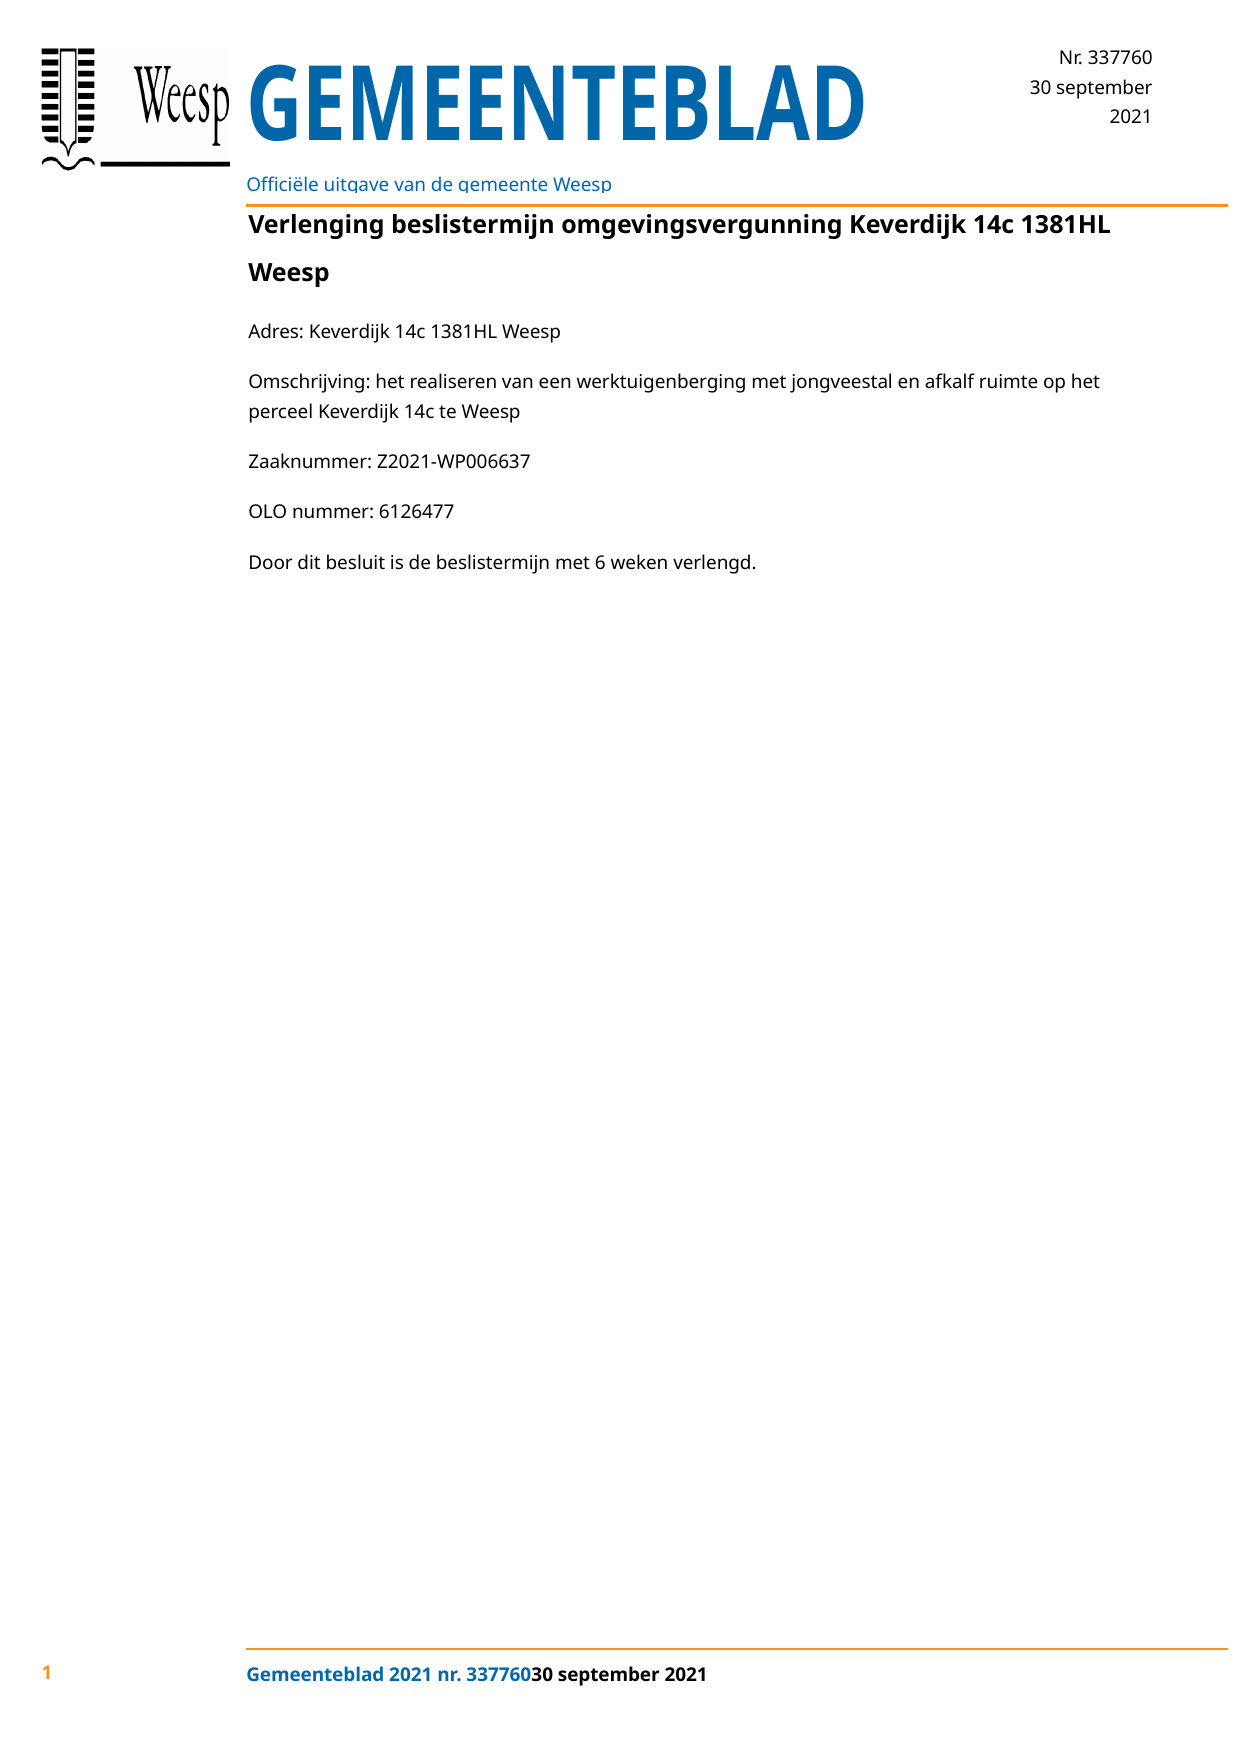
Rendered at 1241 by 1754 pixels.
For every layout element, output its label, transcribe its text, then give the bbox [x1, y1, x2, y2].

text Adres: Keverdijk 14c 1381HL Weesp [248, 318, 1152, 344]
text Zaaknummer: Z2021-WP006637 [248, 448, 1152, 474]
text Omschrijving: het realiseren van een werktuigenberging met jongveestal en afkalf ruimte op het perceel Keverdijk 14c te Weesp [248, 368, 1152, 424]
picture [41, 47, 231, 172]
text Verlenging beslistermijn omgevingsvergunning Keverdijk 14c 1381HL Weesp [248, 207, 1152, 288]
text Door dit besluit is de beslistermijn met 6 weken verlengd. [248, 549, 1152, 575]
text OLO nummer: 6126477 [248, 499, 1152, 524]
